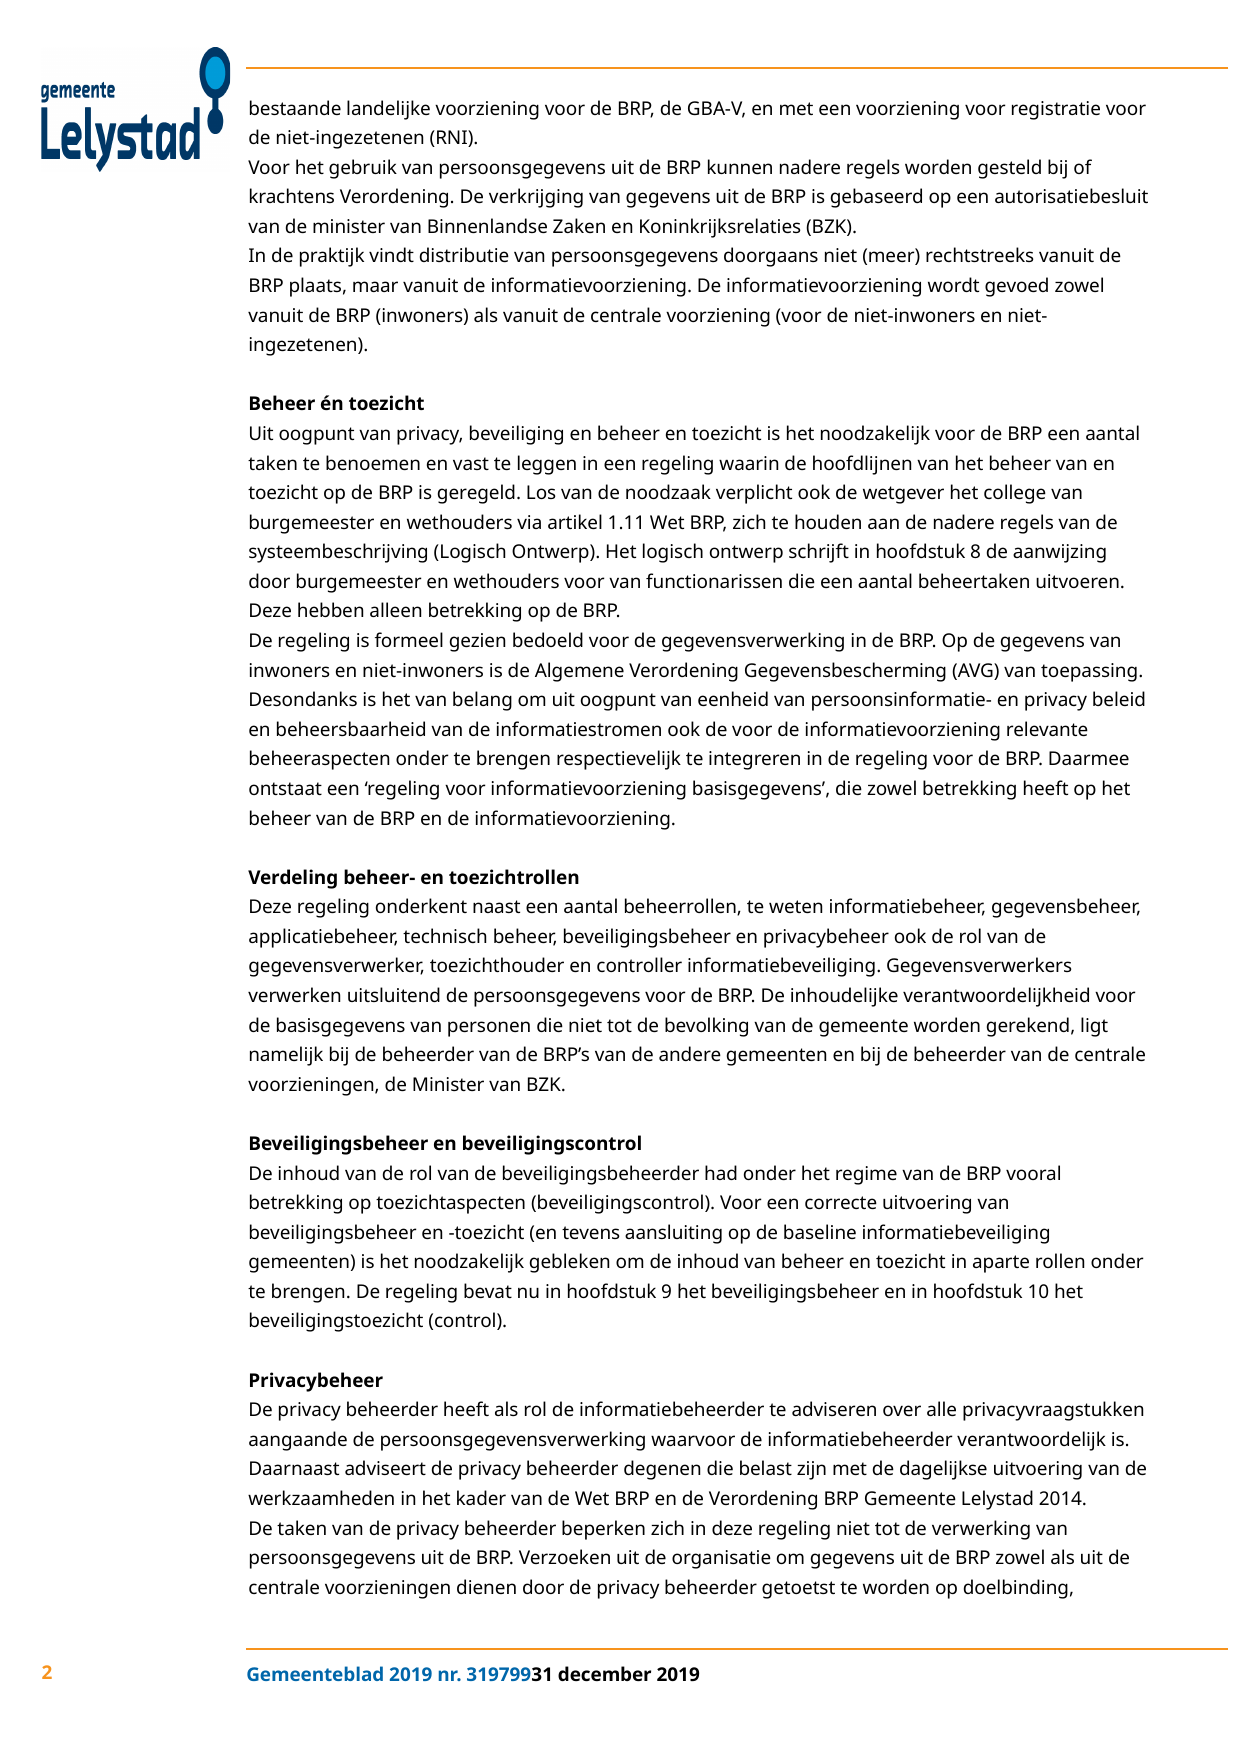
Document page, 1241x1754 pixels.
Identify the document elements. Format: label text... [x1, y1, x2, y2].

text Voor het gebruik van persoonsgegevens uit de BRP kunnen nadere regels worden gesteld bij of krachtens Verordening. De verkrijging van gegevens uit de BRP is gebaseerd op een autorisatiebesluit van de minister van Binnenlandse Zaken en Koninkrijksrelaties (BZK). [248, 154, 1152, 239]
text De privacy beheerder heeft als rol de informatiebeheerder te adviseren over alle privacyvraagstukken aangaande de persoonsgegevensverwerking waarvoor de informatiebeheerder verantwoordelijk is. Daarnaast adviseert de privacy beheerder degenen die belast zijn met de dagelijkse uitvoering van de werkzaamheden in het kader van de Wet BRP en de Verordening BRP Gemeente Lelystad 2014. [248, 1396, 1152, 1511]
text Desondanks is het van belang om uit oogpunt van eenheid van persoonsinformatie- en privacy beleid en beheersbaarheid van de informatiestromen ook de voor de informatievoorziening relevante beheeraspecten onder te brengen respectievelijk te integreren in de regeling voor de BRP. Daarmee ontstaat een ‘regeling voor informatievoorziening basisgegevens’, die zowel betrekking heeft op het beheer van de BRP en de informatievoorziening. [248, 686, 1152, 831]
text Beveiligingsbeheer en beveiligingscontrol [248, 1130, 1152, 1156]
picture [41, 47, 231, 172]
text bestaande landelijke voorziening voor de BRP, de GBA-V, en met een voorziening voor registratie voor de niet-ingezetenen (RNI). [248, 95, 1152, 150]
text Deze regeling onderkent naast een aantal beheerrollen, te weten informatiebeheer, gegevensbeheer, applicatiebeheer, technisch beheer, beveiligingsbeheer en privacybeheer ook de rol van de gegevensverwerker, toezichthouder en controller informatiebeveiliging. Gegevensverwerkers verwerken uitsluitend de persoonsgegevens voor de BRP. De inhoudelijke verantwoordelijkheid voor de basisgegevens van personen die niet tot de bevolking van de gemeente worden gerekend, ligt namelijk bij de beheerder van de BRP’s van de andere gemeenten en bij de beheerder van de centrale voorzieningen, de Minister van BZK. [248, 893, 1152, 1097]
text Uit oogpunt van privacy, beveiliging en beheer en toezicht is het noodzakelijk voor de BRP een aantal taken te benoemen en vast te leggen in een regeling waarin de hoofdlijnen van het beheer van en toezicht op de BRP is geregeld. Los van de noodzaak verplicht ook de wetgever het college van burgemeester en wethouders via artikel 1.11 Wet BRP, zich te houden aan de nadere regels van de systeembeschrijving (Logisch Ontwerp). Het logisch ontwerp schrijft in hoofdstuk 8 de aanwijzing door burgemeester en wethouders voor van functionarissen die een aantal beheertaken uitvoeren. Deze hebben alleen betrekking op de BRP. [248, 420, 1152, 623]
text In de praktijk vindt distributie van persoonsgegevens doorgaans niet (meer) rechtstreeks vanuit de BRP plaats, maar vanuit de informatievoorziening. De informatievoorziening wordt gevoed zowel vanuit de BRP (inwoners) als vanuit de centrale voorziening (voor de niet-inwoners en niet-ingezetenen). [248, 243, 1152, 357]
text Verdeling beheer- en toezichtrollen [248, 864, 1152, 890]
text De regeling is formeel gezien bedoeld voor de gegevensverwerking in de BRP. Op de gegevens van inwoners en niet-inwoners is de Algemene Verordening Gegevensbescherming (AVG) van toepassing. [248, 627, 1152, 683]
text Privacybeheer [248, 1367, 1152, 1393]
text Beheer én toezicht [248, 391, 1152, 416]
text De taken van de privacy beheerder beperken zich in deze regeling niet tot de verwerking van persoonsgegevens uit de BRP. Verzoeken uit de organisatie om gegevens uit de BRP zowel als uit de centrale voorzieningen dienen door de privacy beheerder getoetst te worden op doelbinding, [248, 1515, 1152, 1600]
text De inhoud van de rol van de beveiligingsbeheerder had onder het regime van de BRP vooral betrekking op toezichtaspecten (beveiligingscontrol). Voor een correcte uitvoering van beveiligingsbeheer en -toezicht (en tevens aansluiting op de baseline informatiebeveiliging gemeenten) is het noodzakelijk gebleken om de inhoud van beheer en toezicht in aparte rollen onder te brengen. De regeling bevat nu in hoofdstuk 9 het beveiligingsbeheer en in hoofdstuk 10 het beveiligingstoezicht (control). [248, 1160, 1152, 1333]
